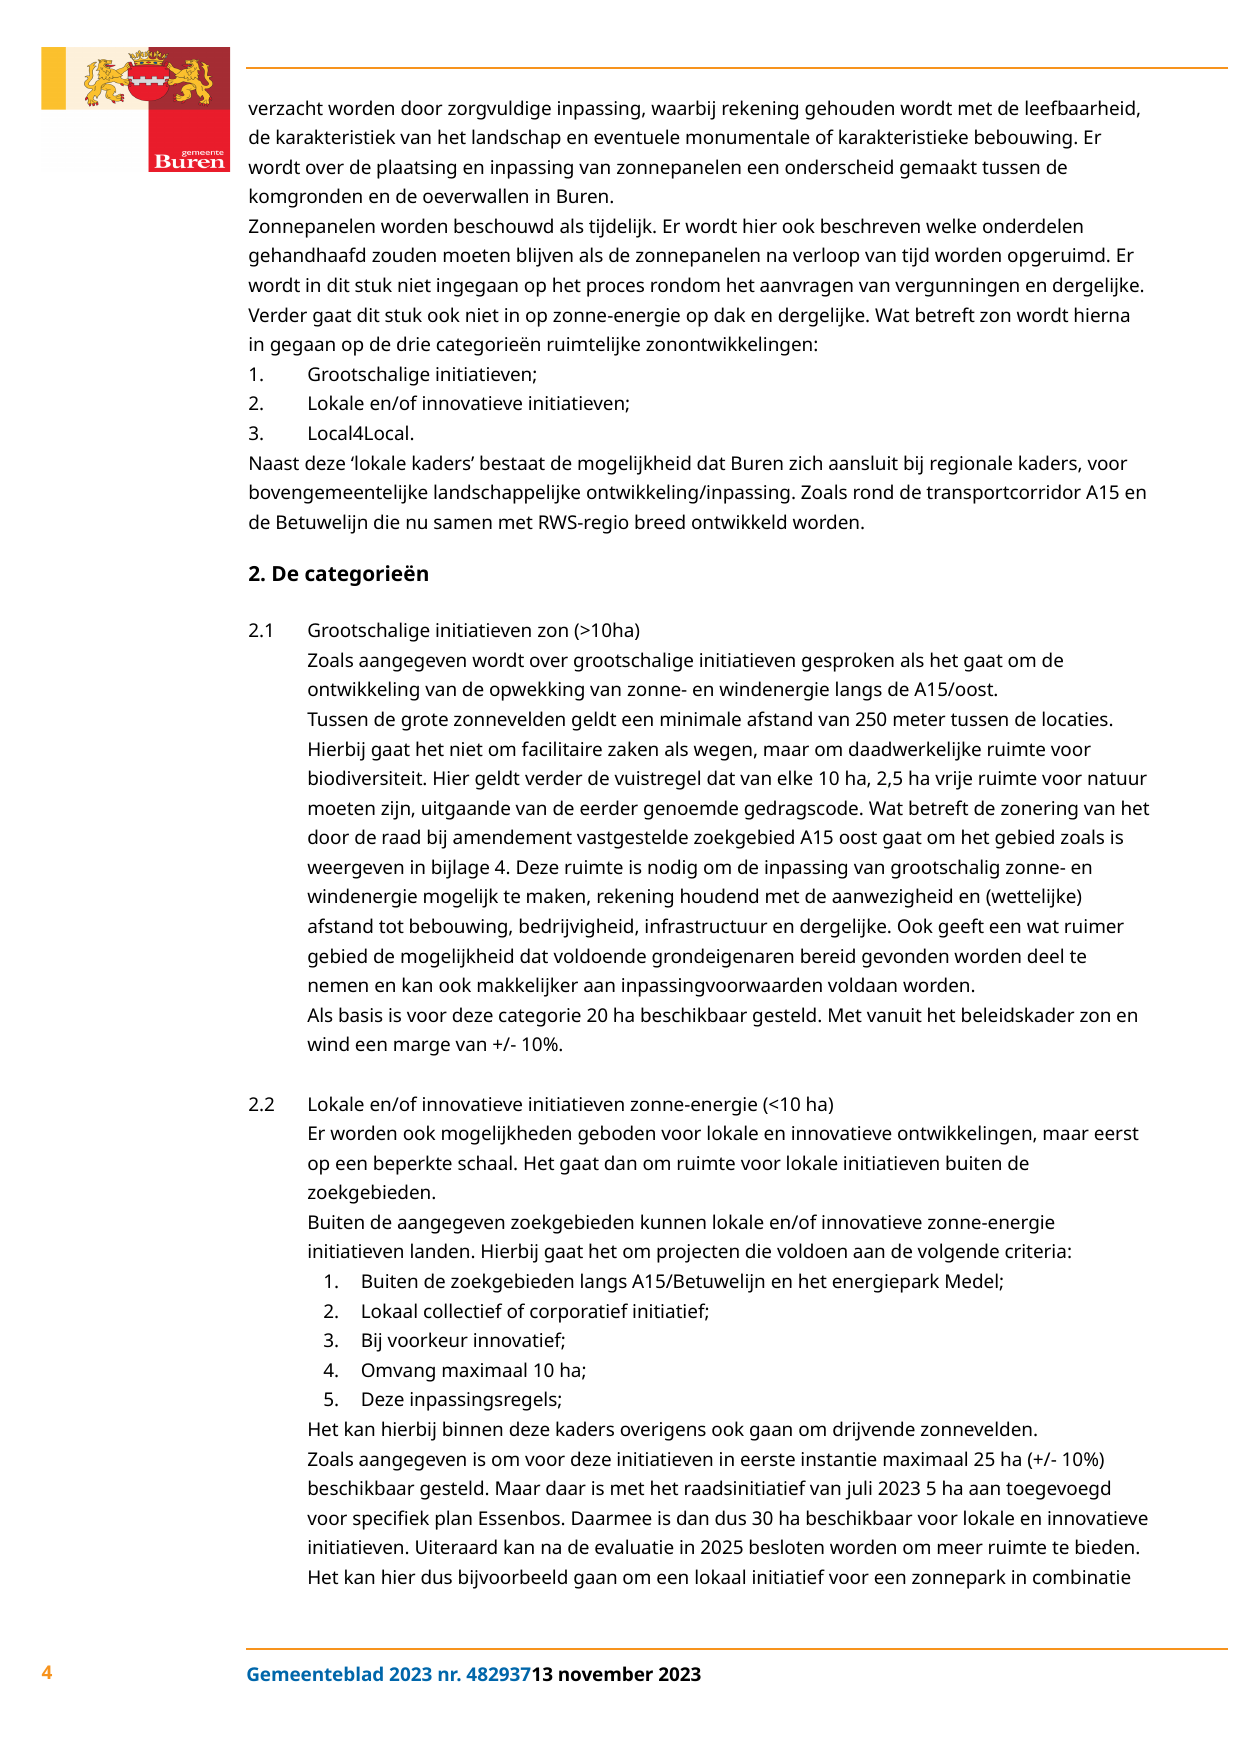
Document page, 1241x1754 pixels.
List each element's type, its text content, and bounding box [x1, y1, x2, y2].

list Local4Local. [248, 420, 1152, 446]
list Lokale en/of innovatieve initiatieven zonne-energie (<10 ha) [248, 1091, 1152, 1116]
list Buiten de aangegeven zoekgebieden kunnen lokale en/of innovatieve zonne-energie initiatieven landen. Hierbij gaat het om projecten die voldoen aan de volgende criteria: [248, 1209, 1152, 1264]
list Als basis is voor deze categorie 20 ha beschikbaar gesteld. Met vanuit het beleidskader zon en wind een marge van +/- 10%. [248, 1002, 1152, 1057]
text Naast deze ‘lokale kaders’ bestaat de mogelijkheid dat Buren zich aansluit bij regionale kaders, voor bovengemeentelijke landschappelijke ontwikkeling/inpassing. Zoals rond de transportcorridor A15 en de Betuwelijn die nu samen met RWS-regio breed ontwikkeld worden. [248, 450, 1152, 535]
list Grootschalige initiatieven zon (>10ha) [248, 617, 1152, 643]
list Buiten de zoekgebieden langs A15/Betuwelijn en het energiepark Medel; [323, 1268, 1152, 1294]
list Deze inpassingsregels; [323, 1387, 1152, 1412]
list Grootschalige initiatieven; [248, 361, 1152, 387]
list Lokale en/of innovatieve initiatieven; [248, 391, 1152, 416]
text 2. De categorieën [248, 559, 1152, 588]
list Omvang maximaal 10 ha; [323, 1357, 1152, 1383]
list Zoals aangegeven wordt over grootschalige initiatieven gesproken als het gaat om de ontwikkeling van de opwekking van zonne- en windenergie langs de A15/oost. [248, 647, 1152, 702]
list Lokaal collectief of corporatief initiatief; [323, 1298, 1152, 1323]
list Er worden ook mogelijkheden geboden voor lokale en innovatieve ontwikkelingen, maar eerst op een beperkte schaal. Het gaat dan om ruimte voor lokale initiatieven buiten de zoekgebieden. [248, 1120, 1152, 1205]
picture [41, 47, 231, 172]
list Bij voorkeur innovatief; [323, 1327, 1152, 1353]
list Zoals aangegeven is om voor deze initiatieven in eerste instantie maximaal 25 ha (+/- 10%) beschikbaar gesteld. Maar daar is met het raadsinitiatief van juli 2023 5 ha aan toegevoegd voor specifiek plan Essenbos. Daarmee is dan dus 30 ha beschikbaar voor lokale en innovatieve initiatieven. Uiteraard kan na de evaluatie in 2025 besloten worden om meer ruimte te bieden. [248, 1446, 1152, 1560]
text verzacht worden door zorgvuldige inpassing, waarbij rekening gehouden wordt met de leefbaarheid, de karakteristiek van het landschap en eventuele monumentale of karakteristieke bebouwing. Er wordt over de plaatsing en inpassing van zonnepanelen een onderscheid gemaakt tussen de komgronden en de oeverwallen in Buren. [248, 95, 1152, 209]
list Tussen de grote zonnevelden geldt een minimale afstand van 250 meter tussen de locaties. Hierbij gaat het niet om facilitaire zaken als wegen, maar om daadwerkelijke ruimte voor biodiversiteit. Hier geldt verder de vuistregel dat van elke 10 ha, 2,5 ha vrije ruimte voor natuur moeten zijn, uitgaande van de eerder genoemde gedragscode. Wat betreft de zonering van het door de raad bij amendement vastgestelde zoekgebied A15 oost gaat om het gebied zoals is weergeven in bijlage 4. Deze ruimte is nodig om de inpassing van grootschalig zonne- en windenergie mogelijk te maken, rekening houdend met de aanwezigheid en (wettelijke) afstand tot bebouwing, bedrijvigheid, infrastructuur en dergelijke. Ook geeft een wat ruimer gebied de mogelijkheid dat voldoende grondeigenaren bereid gevonden worden deel te nemen en kan ook makkelijker aan inpassingvoorwaarden voldaan worden. [248, 706, 1152, 998]
list Het kan hier dus bijvoorbeeld gaan om een lokaal initiatief voor een zonnepark in combinatie [248, 1564, 1152, 1590]
text Zonnepanelen worden beschouwd als tijdelijk. Er wordt hier ook beschreven welke onderdelen gehandhaafd zouden moeten blijven als de zonnepanelen na verloop van tijd worden opgeruimd. Er wordt in dit stuk niet ingegaan op het proces rondom het aanvragen van vergunningen en dergelijke. Verder gaat dit stuk ook niet in op zonne-energie op dak en dergelijke. Wat betreft zon wordt hierna in gegaan op de drie categorieën ruimtelijke zonontwikkelingen: [248, 213, 1152, 357]
list Het kan hierbij binnen deze kaders overigens ook gaan om drijvende zonnevelden. [248, 1416, 1152, 1442]
